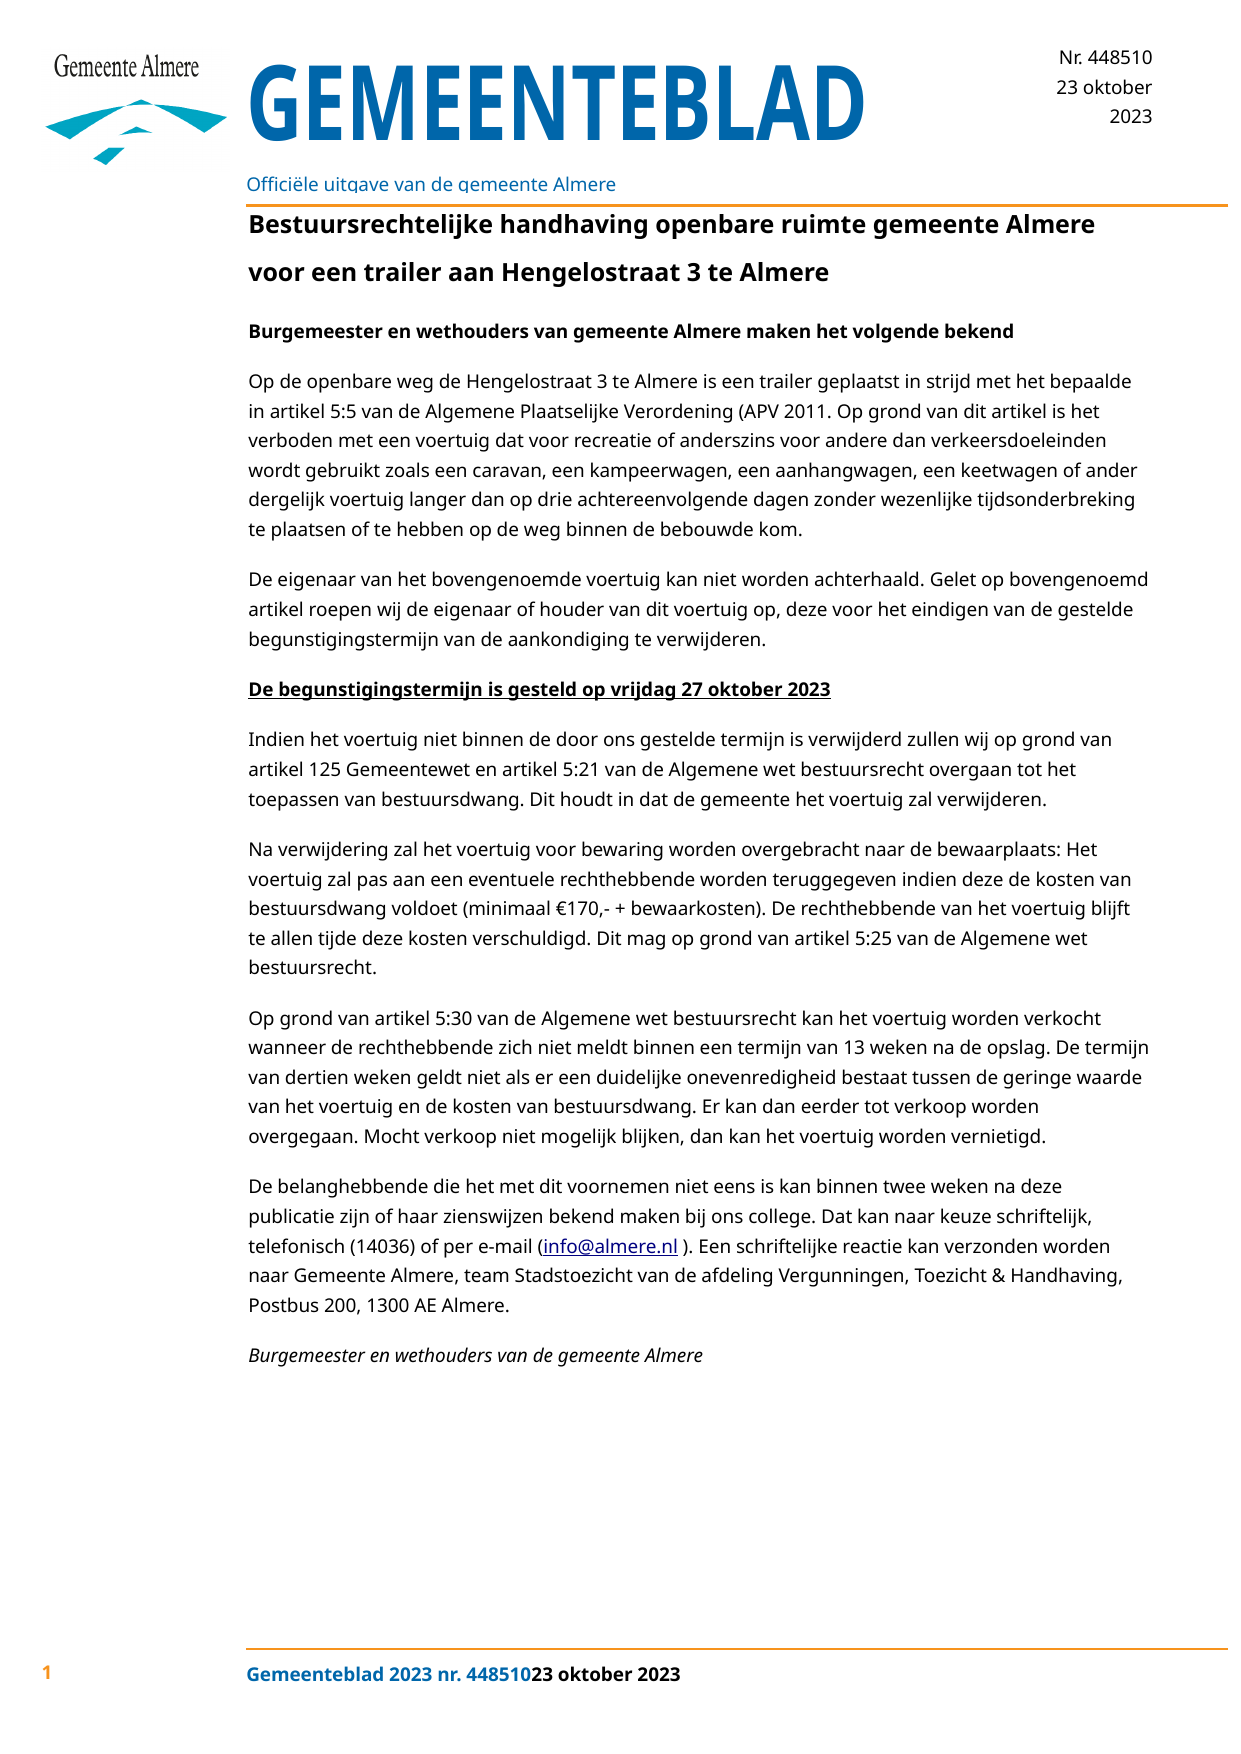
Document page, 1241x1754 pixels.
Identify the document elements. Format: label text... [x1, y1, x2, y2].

text De begunstigingstermijn is gesteld op vrijdag 27 oktober 2023 [248, 676, 1152, 702]
text Burgemeester en wethouders van gemeente Almere maken het volgende bekend [248, 318, 1152, 344]
text De belanghebbende die het met dit voornemen niet eens is kan binnen twee weken na deze publicatie zijn of haar zienswijzen bekend maken bij ons college. Dat kan naar keuze schriftelijk, telefonisch (14036) of per e-mail (info@almere.nl ). Een schriftelijke reactie kan verzonden worden naar Gemeente Almere, team Stadstoezicht van de afdeling Vergunningen, Toezicht & Handhaving, Postbus 200, 1300 AE Almere. [248, 1174, 1152, 1318]
text Op grond van artikel 5:30 van de Algemene wet bestuursrecht kan het voertuig worden verkocht wanneer de rechthebbende zich niet meldt binnen een termijn van 13 weken na de opslag. De termijn van dertien weken geldt niet als er een duidelijke onevenredigheid bestaat tussen de geringe waarde van het voertuig en de kosten van bestuursdwang. Er kan dan eerder tot verkoop worden overgegaan. Mocht verkoop niet mogelijk blijken, dan kan het voertuig worden vernietigd. [248, 1005, 1152, 1149]
text Indien het voertuig niet binnen de door ons gestelde termijn is verwijderd zullen wij op grond van artikel 125 Gemeentewet en artikel 5:21 van de Algemene wet bestuursrecht overgaan tot het toepassen van bestuursdwang. Dit houdt in dat de gemeente het voertuig zal verwijderen. [248, 727, 1152, 812]
text Burgemeester en wethouders van de gemeente Almere [248, 1342, 1152, 1368]
picture [41, 47, 231, 172]
text Op de openbare weg de Hengelostraat 3 te Almere is een trailer geplaatst in strijd met het bepaalde in artikel 5:5 van de Algemene Plaatselijke Verordening (APV 2011. Op grond van dit artikel is het verboden met een voertuig dat voor recreatie of anderszins voor andere dan verkeersdoeleinden wordt gebruikt zoals een caravan, een kampeerwagen, een aanhangwagen, een keetwagen of ander dergelijk voertuig langer dan op drie achtereenvolgende dagen zonder wezenlijke tijdsonderbreking te plaatsen of te hebben op de weg binnen de bebouwde kom. [248, 368, 1152, 542]
text De eigenaar van het bovengenoemde voertuig kan niet worden achterhaald. Gelet op bovengenoemd artikel roepen wij de eigenaar of houder van dit voertuig op, deze voor het eindigen van de gestelde begunstigingstermijn van de aankondiging te verwijderen. [248, 567, 1152, 652]
text Bestuursrechtelijke handhaving openbare ruimte gemeente Almere voor een trailer aan Hengelostraat 3 te Almere [248, 207, 1152, 288]
text Na verwijdering zal het voertuig voor bewaring worden overgebracht naar de bewaarplaats: Het voertuig zal pas aan een eventuele rechthebbende worden teruggegeven indien deze de kosten van bestuursdwang voldoet (minimaal €170,- + bewaarkosten). De rechthebbende van het voertuig blijft te allen tijde deze kosten verschuldigd. Dit mag op grond van artikel 5:25 van de Algemene wet bestuursrecht. [248, 836, 1152, 980]
